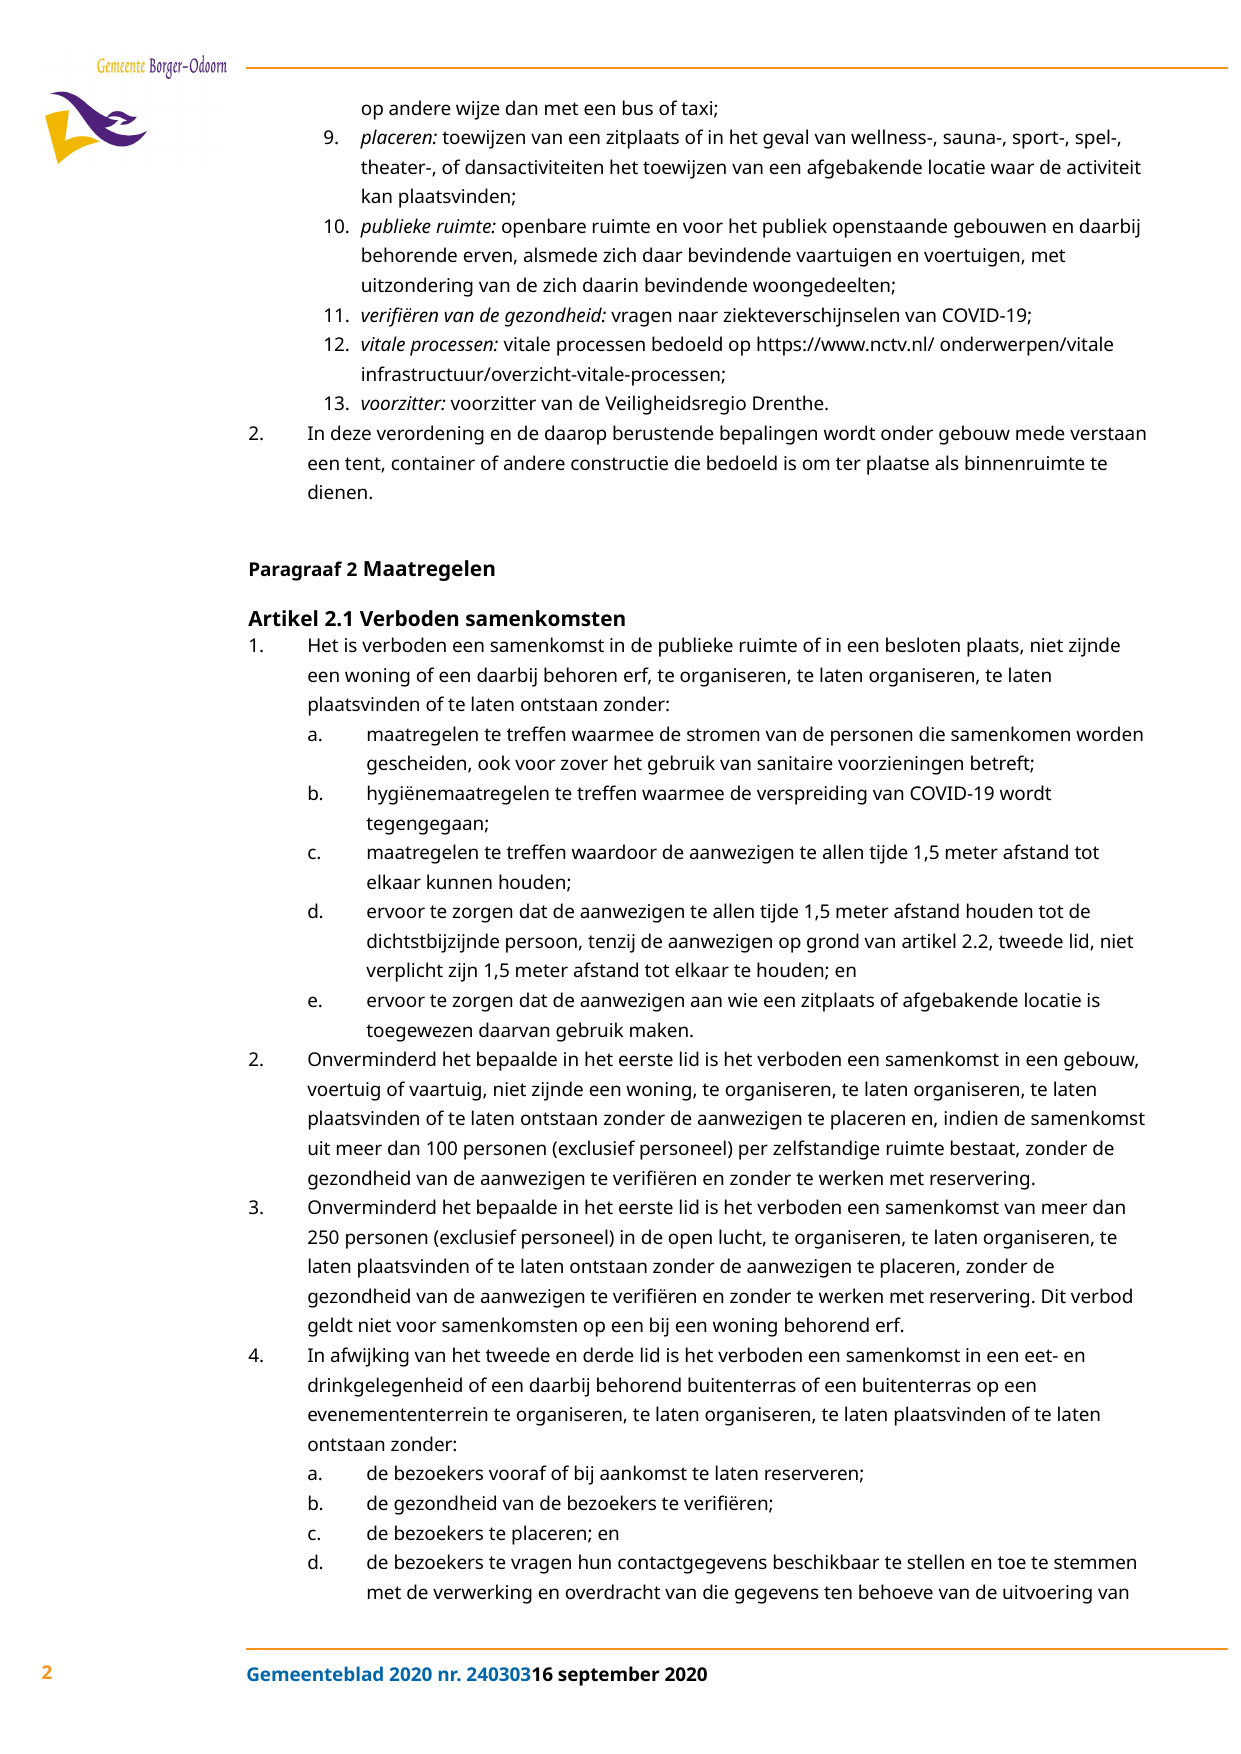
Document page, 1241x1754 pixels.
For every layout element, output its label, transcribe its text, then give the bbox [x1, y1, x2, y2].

list In afwijking van het tweede en derde lid is het verboden een samenkomst in een eet- en drinkgelegenheid of een daarbij behorend buitenterras of een buitenterras op een evenemententerrein te organiseren, te laten organiseren, te laten plaatsvinden of te laten ontstaan zonder: [248, 1342, 1152, 1457]
text Artikel 2.1 Verboden samenkomsten [248, 604, 1152, 632]
list verifiëren van de gezondheid: vragen naar ziekteverschijnselen van COVID-19; [323, 302, 1152, 328]
list In deze verordening en de daarop berustende bepalingen wordt onder gebouw mede verstaan een tent, container of andere constructie die bedoeld is om ter plaatse als binnenruimte te dienen. [248, 420, 1152, 505]
list de bezoekers vooraf of bij aankomst te laten reserveren; [307, 1461, 1152, 1486]
text Paragraaf 2 Maatregelen [248, 554, 1152, 583]
picture [41, 47, 231, 172]
list Onverminderd het bepaalde in het eerste lid is het verboden een samenkomst van meer dan 250 personen (exclusief personeel) in de open lucht, te organiseren, te laten organiseren, te laten plaatsvinden of te laten ontstaan zonder de aanwezigen te placeren, zonder de gezondheid van de aanwezigen te verifiëren en zonder te werken met reservering. Dit verbod geldt niet voor samenkomsten op een bij een woning behorend erf. [248, 1194, 1152, 1338]
list maatregelen te treffen waardoor de aanwezigen te allen tijde 1,5 meter afstand tot elkaar kunnen houden; [307, 839, 1152, 895]
list publieke ruimte: openbare ruimte en voor het publiek openstaande gebouwen en daarbij behorende erven, alsmede zich daar bevindende vaartuigen en voertuigen, met uitzondering van de zich daarin bevindende woongedeelten; [323, 213, 1152, 298]
list de gezondheid van de bezoekers te verifiëren; [307, 1490, 1152, 1516]
list Het is verboden een samenkomst in de publieke ruimte of in een besloten plaats, niet zijnde een woning of een daarbij behoren erf, te organiseren, te laten organiseren, te laten plaatsvinden of te laten ontstaan zonder: [248, 632, 1152, 717]
list Onverminderd het bepaalde in het eerste lid is het verboden een samenkomst in een gebouw, voertuig of vaartuig, niet zijnde een woning, te organiseren, te laten organiseren, te laten plaatsvinden of te laten ontstaan zonder de aanwezigen te placeren en, indien de samenkomst uit meer dan 100 personen (exclusief personeel) per zelfstandige ruimte bestaat, zonder de gezondheid van de aanwezigen te verifiëren en zonder te werken met reservering. [248, 1046, 1152, 1191]
list op andere wijze dan met een bus of taxi; [323, 95, 1152, 121]
list maatregelen te treffen waarmee de stromen van de personen die samenkomen worden gescheiden, ook voor zover het gebruik van sanitaire voorzieningen betreft; [307, 721, 1152, 776]
list voorzitter: voorzitter van de Veiligheidsregio Drenthe. [323, 391, 1152, 416]
list vitale processen: vitale processen bedoeld op https://www.nctv.nl/ onderwerpen/vitale infrastructuur/overzicht-vitale-processen; [323, 331, 1152, 387]
list de bezoekers te vragen hun contactgegevens beschikbaar te stellen en toe te stemmen met de verwerking en overdracht van die gegevens ten behoeve van de uitvoering van [307, 1549, 1152, 1605]
list hygiënemaatregelen te treffen waarmee de verspreiding van COVID-19 wordt tegengegaan; [307, 780, 1152, 836]
list ervoor te zorgen dat de aanwezigen aan wie een zitplaats of afgebakende locatie is toegewezen daarvan gebruik maken. [307, 987, 1152, 1043]
list ervoor te zorgen dat de aanwezigen te allen tijde 1,5 meter afstand houden tot de dichtstbijzijnde persoon, tenzij de aanwezigen op grond van artikel 2.2, tweede lid, niet verplicht zijn 1,5 meter afstand tot elkaar te houden; en [307, 898, 1152, 983]
list placeren: toewijzen van een zitplaats of in het geval van wellness-, sauna-, sport-, spel-, theater-, of dansactiviteiten het toewijzen van een afgebakende locatie waar de activiteit kan plaatsvinden; [323, 124, 1152, 209]
list de bezoekers te placeren; en [307, 1520, 1152, 1546]
